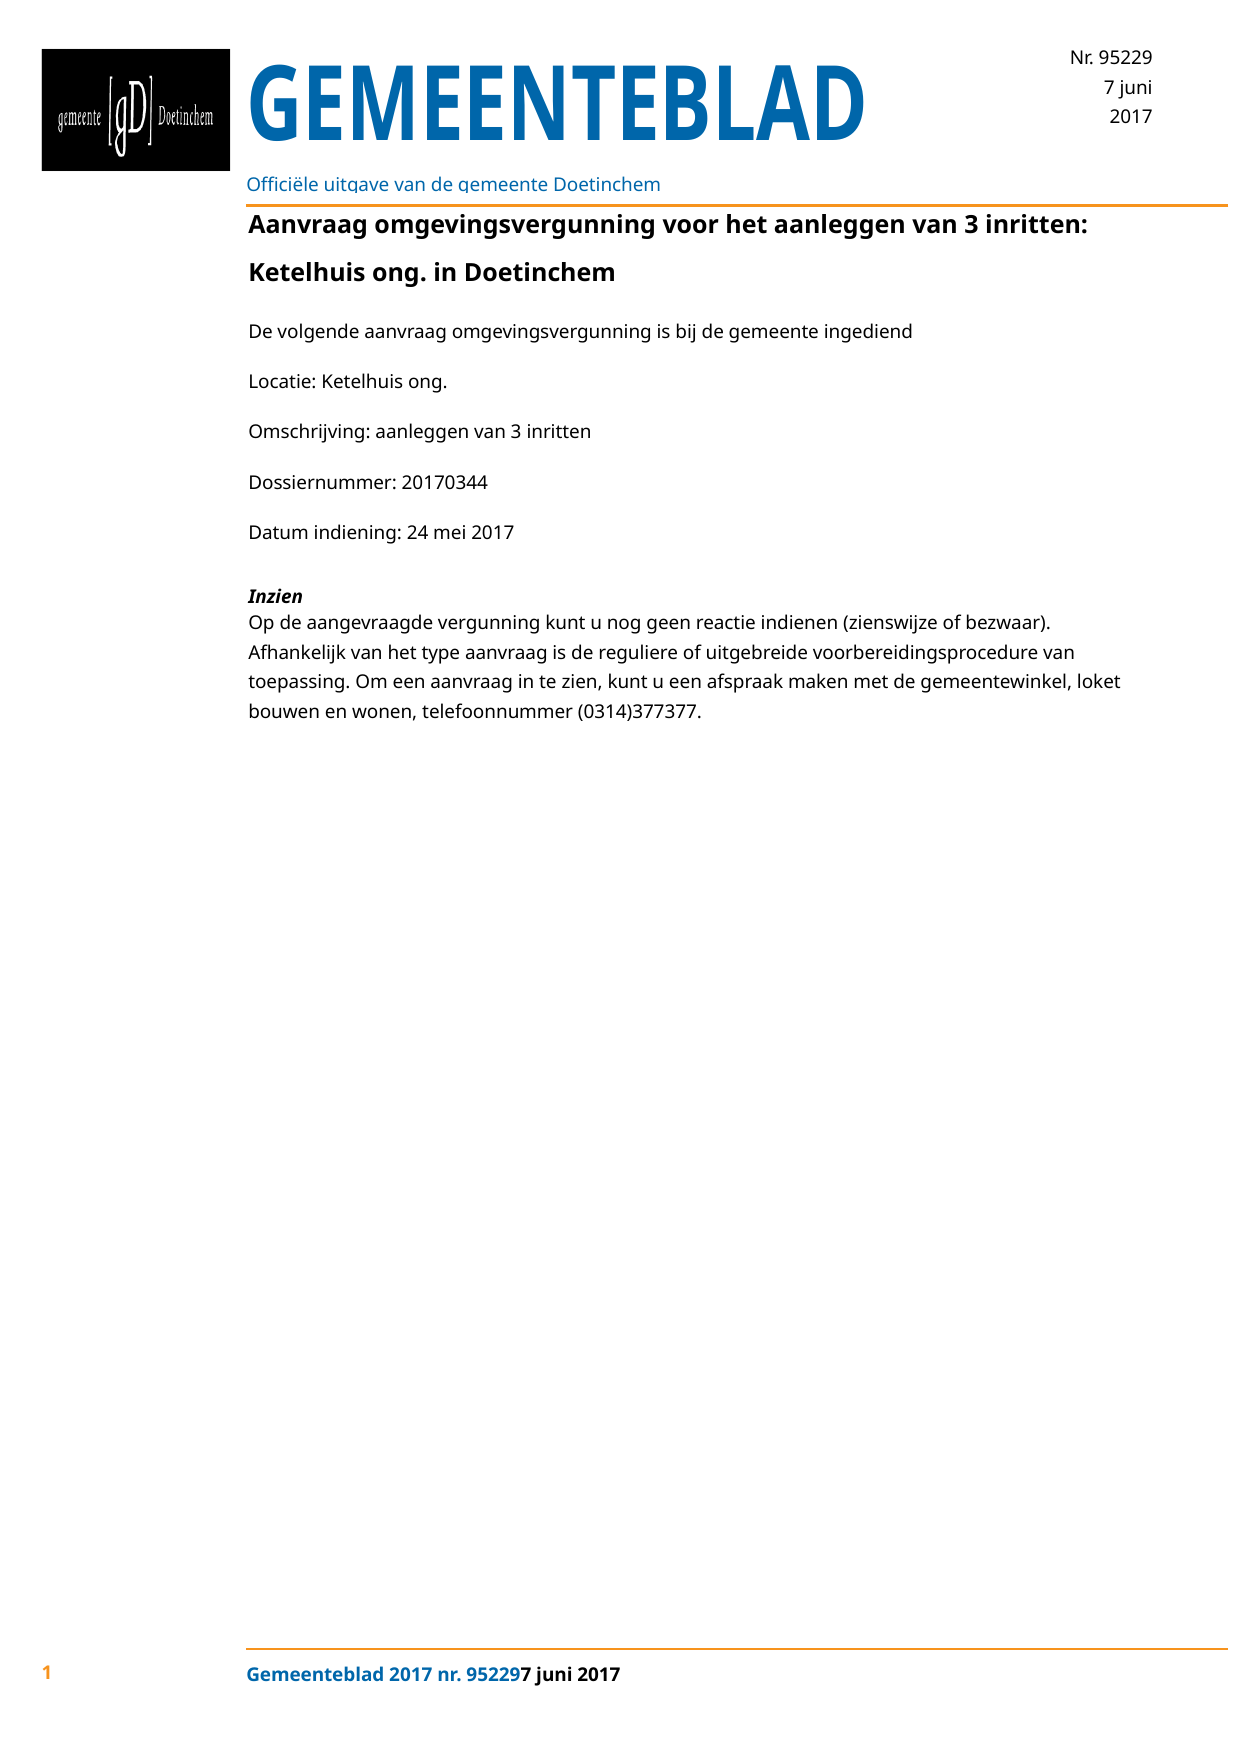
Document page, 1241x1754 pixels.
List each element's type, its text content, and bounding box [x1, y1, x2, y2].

text Aanvraag omgevingsvergunning voor het aanleggen van 3 inritten: Ketelhuis ong. in Doetinchem [248, 207, 1152, 288]
text Op de aangevraagde vergunning kunt u nog geen reactie indienen (zienswijze of bezwaar). Afhankelijk van het type aanvraag is de reguliere of uitgebreide voorbereidingsprocedure van toepassing. Om een aanvraag in te zien, kunt u een afspraak maken met de gemeentewinkel, loket bouwen en wonen, telefoonnummer (0314)377377. [248, 609, 1152, 724]
picture [41, 47, 231, 172]
text Dossiernummer: 20170344 [248, 469, 1152, 495]
text Omschrijving: aanleggen van 3 inritten [248, 419, 1152, 444]
text De volgende aanvraag omgevingsvergunning is bij de gemeente ingediend [248, 318, 1152, 344]
text Inzien [248, 583, 1152, 609]
text Locatie: Ketelhuis ong. [248, 368, 1152, 394]
text Datum indiening: 24 mei 2017 [248, 519, 1152, 545]
